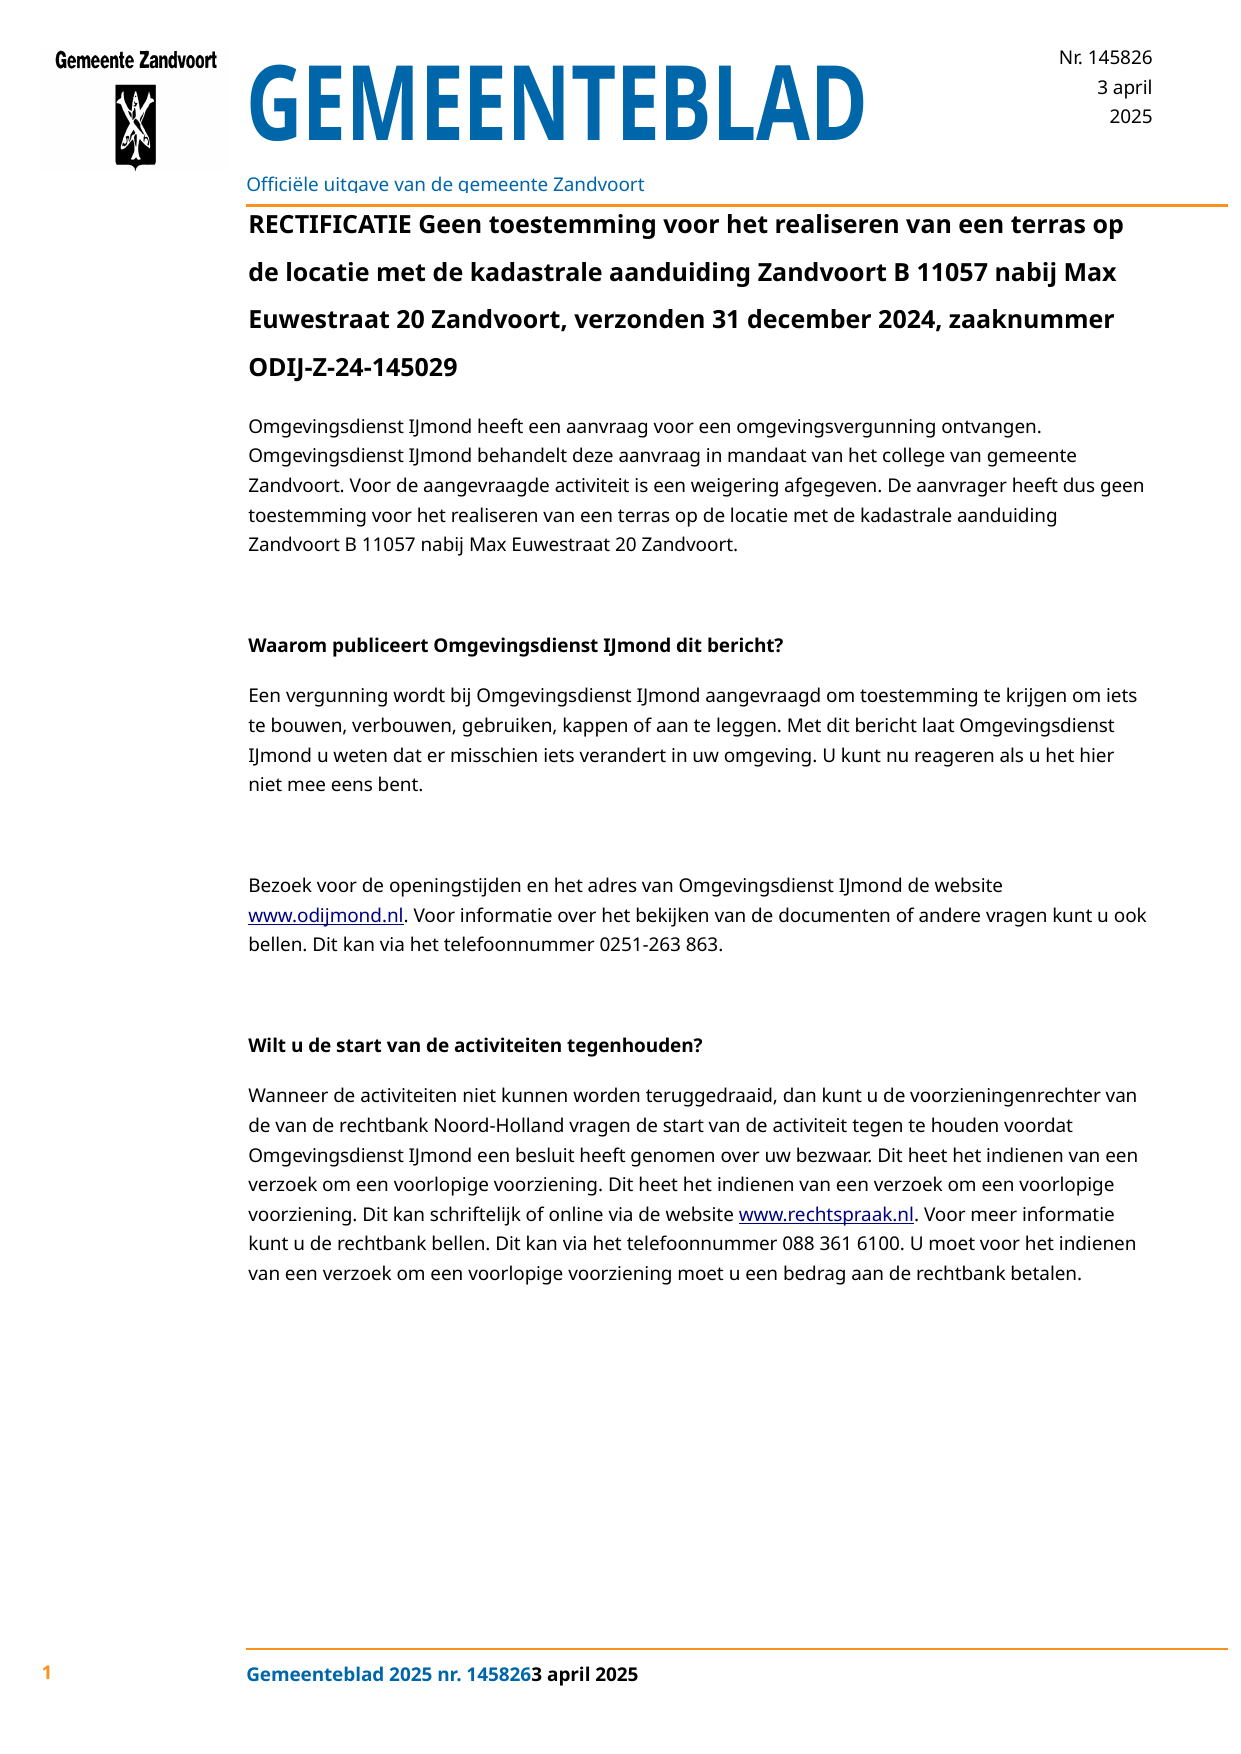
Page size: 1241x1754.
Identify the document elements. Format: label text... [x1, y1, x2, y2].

text Een vergunning wordt bij Omgevingsdienst IJmond aangevraagd om toestemming te krijgen om iets te bouwen, verbouwen, gebruiken, kappen of aan te leggen. Met dit bericht laat Omgevingsdienst IJmond u weten dat er misschien iets verandert in uw omgeving. U kunt nu reageren als u het hier niet mee eens bent. [248, 683, 1152, 797]
text Omgevingsdienst IJmond heeft een aanvraag voor een omgevingsvergunning ontvangen. Omgevingsdienst IJmond behandelt deze aanvraag in mandaat van het college van gemeente Zandvoort. Voor de aangevraagde activiteit is een weigering afgegeven. De aanvrager heeft dus geen toestemming voor het realiseren van een terras op de locatie met de kadastrale aanduiding Zandvoort B 11057 nabij Max Euwestraat 20 Zandvoort. [248, 413, 1152, 557]
text Waarom publiceert Omgevingsdienst IJmond dit bericht? [248, 632, 1152, 658]
text Wilt u de start van de activiteiten tegenhouden? [248, 1032, 1152, 1058]
text Bezoek voor de openingstijden en het adres van Omgevingsdienst IJmond de website www.odijmond.nl. Voor informatie over het bekijken van de documenten of andere vragen kunt u ook bellen. Dit kan via het telefoonnummer 0251-263 863. [248, 872, 1152, 957]
text RECTIFICATIE Geen toestemming voor het realiseren van een terras op de locatie met de kadastrale aanduiding Zandvoort B 11057 nabij Max Euwestraat 20 Zandvoort, verzonden 31 december 2024, zaaknummer ODIJ-Z-24-145029 [248, 207, 1152, 384]
text Wanneer de activiteiten niet kunnen worden teruggedraaid, dan kunt u de voorzieningenrechter van de van de rechtbank Noord-Holland vragen de start van de activiteit tegen te houden voordat Omgevingsdienst IJmond een besluit heeft genomen over uw bezwaar. Dit heet het indienen van een verzoek om een voorlopige voorziening. Dit heet het indienen van een verzoek om een voorlopige voorziening. Dit kan schriftelijk of online via de website www.rechtspraak.nl. Voor meer informatie kunt u de rechtbank bellen. Dit kan via het telefoonnummer 088 361 6100. U moet voor het indienen van een verzoek om een voorlopige voorziening moet u een bedrag aan de rechtbank betalen. [248, 1083, 1152, 1286]
picture [41, 47, 231, 172]
